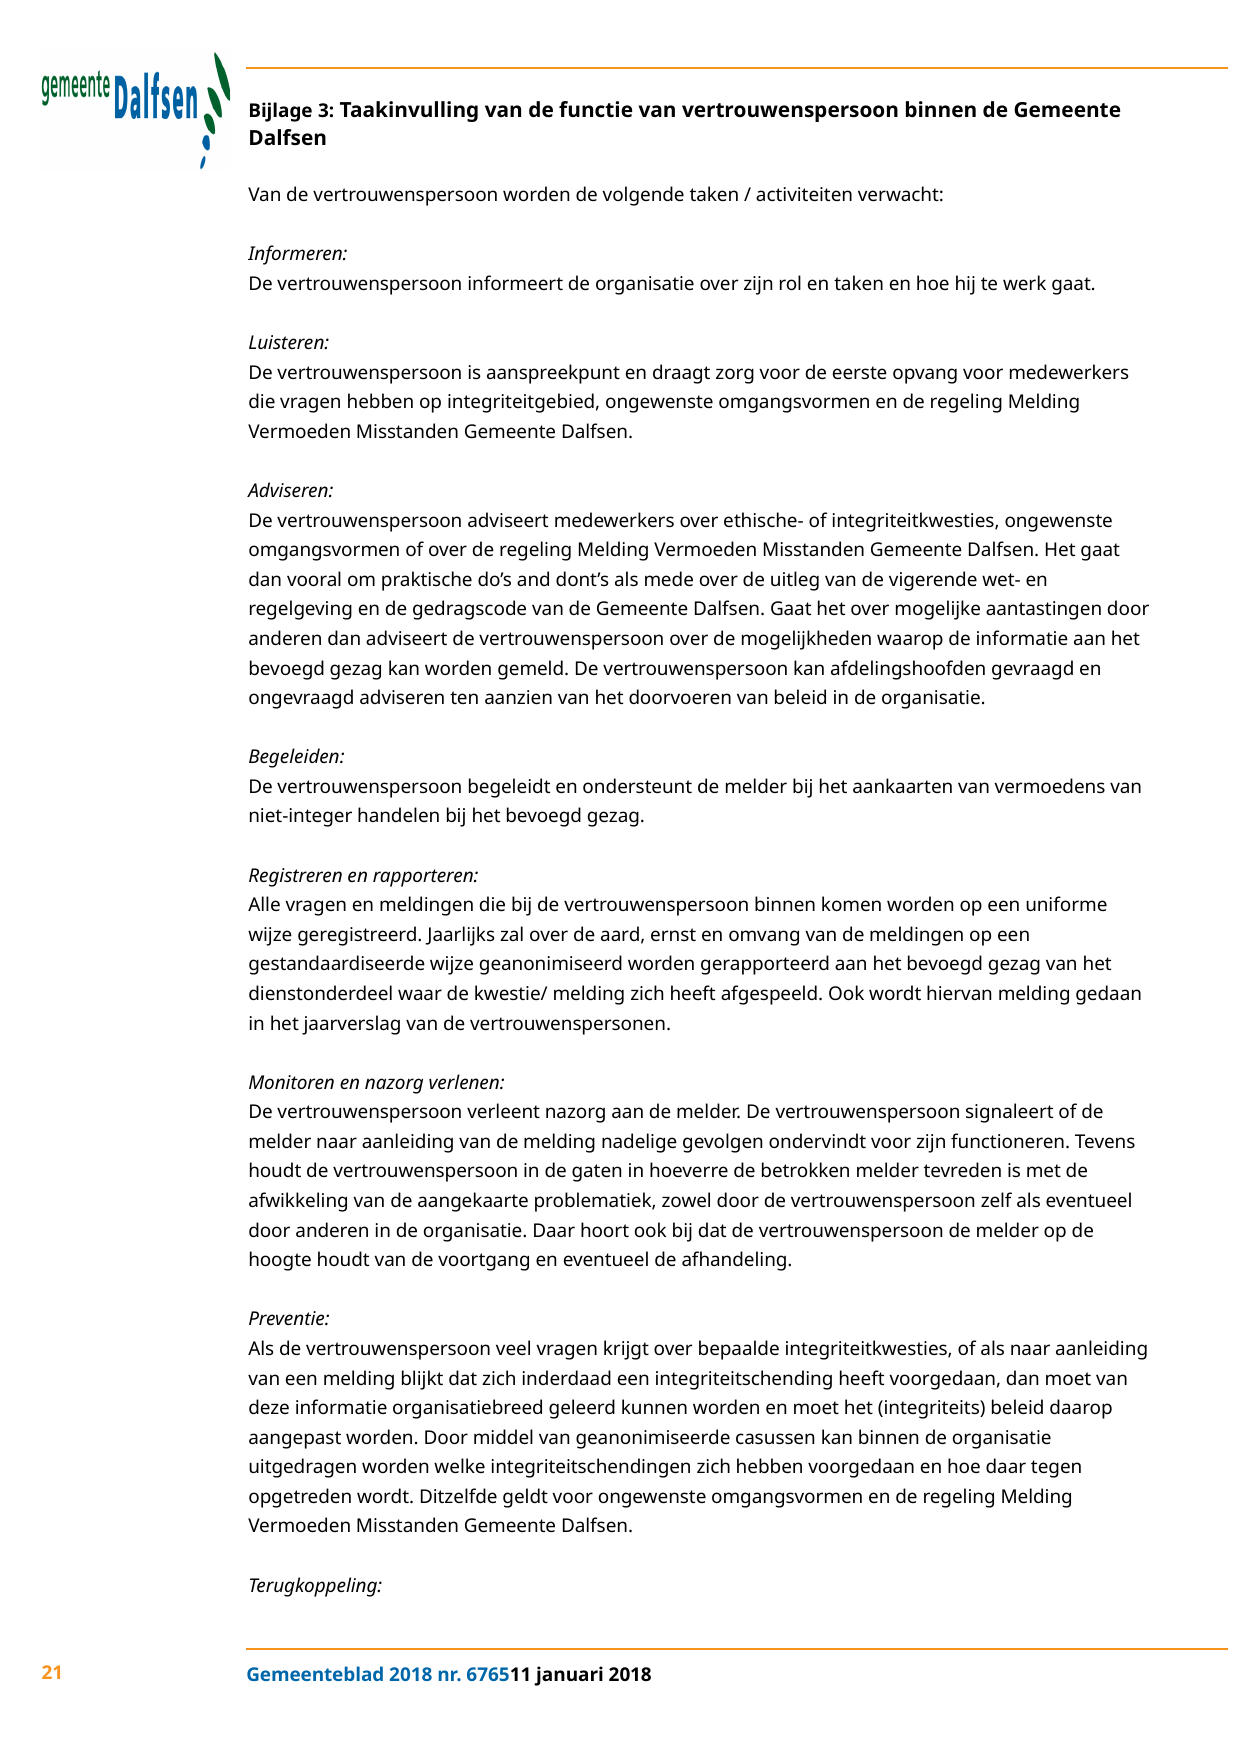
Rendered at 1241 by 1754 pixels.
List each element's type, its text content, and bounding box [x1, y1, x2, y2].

text Als de vertrouwenspersoon veel vragen krijgt over bepaalde integriteitkwesties, of als naar aanleiding van een melding blijkt dat zich inderdaad een integriteitschending heeft voorgedaan, dan moet van deze informatie organisatiebreed geleerd kunnen worden en moet het (integriteits) beleid daarop aangepast worden. Door middel van geanonimiseerde casussen kan binnen de organisatie uitgedragen worden welke integriteitschendingen zich hebben voorgedaan en hoe daar tegen opgetreden wordt. Ditzelfde geldt voor ongewenste omgangsvormen en de regeling Melding Vermoeden Misstanden Gemeente Dalfsen. [248, 1335, 1152, 1538]
picture [41, 47, 231, 172]
text Begeleiden: [248, 743, 1152, 769]
text De vertrouwenspersoon begeleidt en ondersteunt de melder bij het aankaarten van vermoedens van niet-integer handelen bij het bevoegd gezag. [248, 773, 1152, 828]
text Terugkoppeling: [248, 1572, 1152, 1597]
text Adviseren: [248, 477, 1152, 503]
text Registreren en rapporteren: [248, 862, 1152, 887]
text Luisteren: [248, 329, 1152, 355]
text Monitoren en nazorg verlenen: [248, 1069, 1152, 1094]
text Van de vertrouwenspersoon worden de volgende taken / activiteiten verwacht: [248, 181, 1152, 207]
text De vertrouwenspersoon is aanspreekpunt en draagt zorg voor de eerste opvang voor medewerkers die vragen hebben op integriteitgebied, ongewenste omgangsvormen en de regeling Melding Vermoeden Misstanden Gemeente Dalfsen. [248, 359, 1152, 444]
text De vertrouwenspersoon adviseert medewerkers over ethische- of integriteitkwesties, ongewenste omgangsvormen of over de regeling Melding Vermoeden Misstanden Gemeente Dalfsen. Het gaat dan vooral om praktische do’s and dont’s als mede over de uitleg van de vigerende wet- en regelgeving en de gedragscode van de Gemeente Dalfsen. Gaat het over mogelijke aantastingen door anderen dan adviseert de vertrouwenspersoon over de mogelijkheden waarop de informatie aan het bevoegd gezag kan worden gemeld. De vertrouwenspersoon kan afdelingshoofden gevraagd en ongevraagd adviseren ten aanzien van het doorvoeren van beleid in de organisatie. [248, 507, 1152, 710]
text Preventie: [248, 1306, 1152, 1331]
text Bijlage 3: Taakinvulling van de functie van vertrouwenspersoon binnen de Gemeente Dalfsen [248, 95, 1152, 152]
text De vertrouwenspersoon informeert de organisatie over zijn rol en taken en hoe hij te werk gaat. [248, 270, 1152, 296]
text Alle vragen en meldingen die bij de vertrouwenspersoon binnen komen worden op een uniforme wijze geregistreerd. Jaarlijks zal over de aard, ernst en omvang van de meldingen op een gestandaardiseerde wijze geanonimiseerd worden gerapporteerd aan het bevoegd gezag van het dienstonderdeel waar de kwestie/ melding zich heeft afgespeeld. Ook wordt hiervan melding gedaan in het jaarverslag van de vertrouwenspersonen. [248, 891, 1152, 1035]
text De vertrouwenspersoon verleent nazorg aan de melder. De vertrouwenspersoon signaleert of de melder naar aanleiding van de melding nadelige gevolgen ondervindt voor zijn functioneren. Tevens houdt de vertrouwenspersoon in de gaten in hoeverre de betrokken melder tevreden is met de afwikkeling van de aangekaarte problematiek, zowel door de vertrouwenspersoon zelf als eventueel door anderen in de organisatie. Daar hoort ook bij dat de vertrouwenspersoon de melder op de hoogte houdt van de voortgang en eventueel de afhandeling. [248, 1098, 1152, 1272]
text Informeren: [248, 241, 1152, 266]
